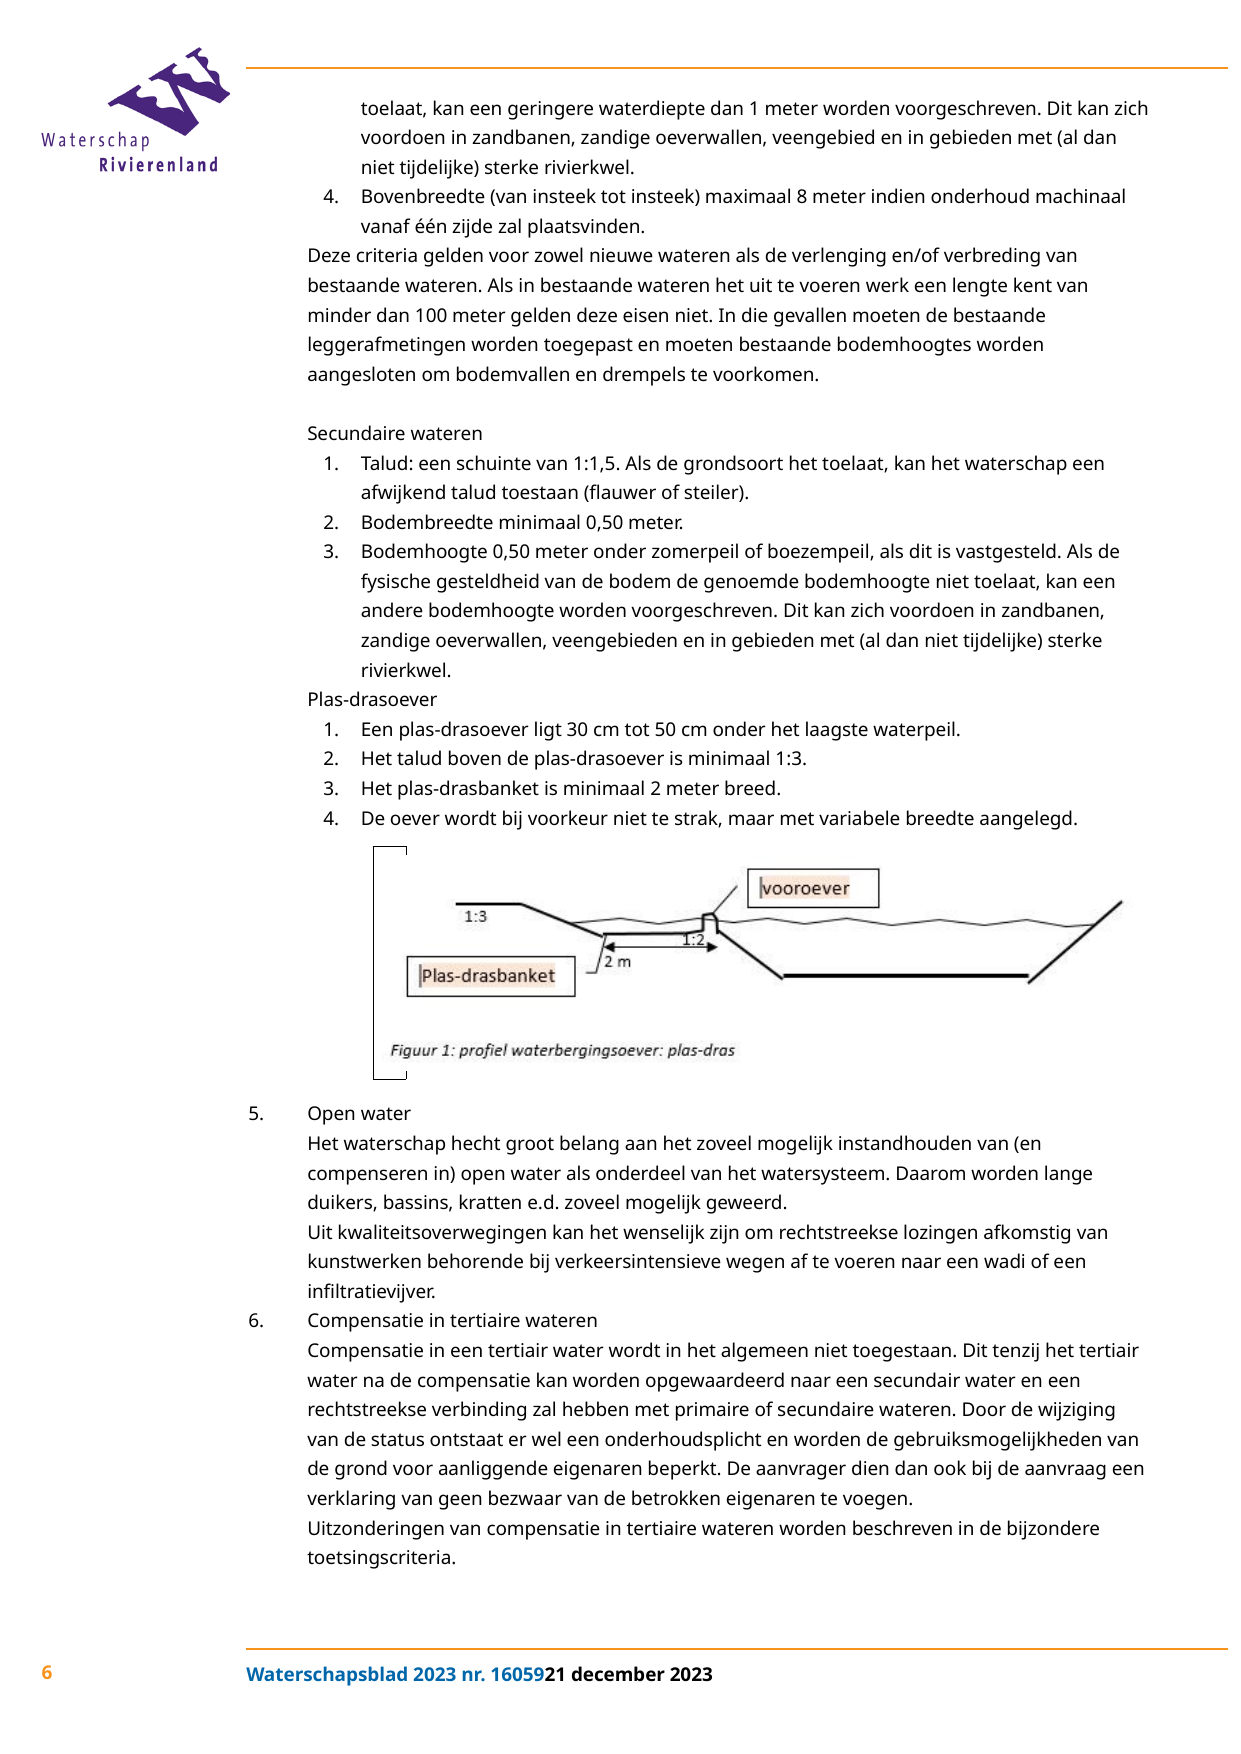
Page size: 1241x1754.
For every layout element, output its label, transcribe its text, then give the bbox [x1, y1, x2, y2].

list Een plas-drasoever ligt 30 cm tot 50 cm onder het laagste waterpeil. [323, 716, 1152, 742]
list Bovenbreedte (van insteek tot insteek) maximaal 8 meter indien onderhoud machinaal vanaf één zijde zal plaatsvinden. [323, 183, 1152, 239]
list De oever wordt bij voorkeur niet te strak, maar met variabele breedte aangelegd. [323, 805, 1152, 831]
list Deze criteria gelden voor zowel nieuwe wateren als de verlenging en/of verbreding van bestaande wateren. Als in bestaande wateren het uit te voeren werk een lengte kent van minder dan 100 meter gelden deze eisen niet. In die gevallen moeten de bestaande leggerafmetingen worden toegepast en moeten bestaande bodemhoogtes worden aangesloten om bodemvallen en drempels te voorkomen. [248, 243, 1152, 387]
list Plas-drasoever [248, 686, 1152, 712]
list Het waterschap hecht groot belang aan het zoveel mogelijk instandhouden van (en compenseren in) open water als onderdeel van het watersysteem. Daarom worden lange duikers, bassins, kratten e.d. zoveel mogelijk geweerd. [248, 1130, 1152, 1215]
list Open water [248, 1101, 1152, 1126]
list Bodembreedte minimaal 0,50 meter. [323, 509, 1152, 535]
picture [381, 855, 1144, 1071]
list Uit kwaliteitsoverwegingen kan het wenselijk zijn om rechtstreekse lozingen afkomstig van kunstwerken behorende bij verkeersintensieve wegen af te voeren naar een wadi of een infiltratievijver. [248, 1219, 1152, 1304]
list toelaat, kan een geringere waterdiepte dan 1 meter worden voorgeschreven. Dit kan zich voordoen in zandbanen, zandige oeverwallen, veengebied en in gebieden met (al dan niet tijdelijke) sterke rivierkwel. [323, 95, 1152, 180]
list Het plas-drasbanket is minimaal 2 meter breed. [323, 775, 1152, 801]
list Uitzonderingen van compensatie in tertiaire wateren worden beschreven in de bijzondere toetsingscriteria. [248, 1515, 1152, 1570]
list Secundaire wateren [248, 420, 1152, 446]
list Compensatie in een tertiair water wordt in het algemeen niet toegestaan. Dit tenzij het tertiair water na de compensatie kan worden opgewaardeerd naar een secundair water en een rechtstreekse verbinding zal hebben met primaire of secundaire wateren. Door de wijziging van de status ontstaat er wel een onderhoudsplicht en worden de gebruiksmogelijkheden van de grond voor aanliggende eigenaren beperkt. De aanvrager dien dan ook bij de aanvraag een verklaring van geen bezwaar van de betrokken eigenaren te voegen. [248, 1337, 1152, 1511]
list Talud: een schuinte van 1:1,5. Als de grondsoort het toelaat, kan het waterschap een afwijkend talud toestaan (flauwer of steiler). [323, 450, 1152, 505]
list Het talud boven de plas-drasoever is minimaal 1:3. [323, 746, 1152, 771]
list Bodemhoogte 0,50 meter onder zomerpeil of boezempeil, als dit is vastgesteld. Als de fysische gesteldheid van de bodem de genoemde bodemhoogte niet toelaat, kan een andere bodemhoogte worden voorgeschreven. Dit kan zich voordoen in zandbanen, zandige oeverwallen, veengebieden en in gebieden met (al dan niet tijdelijke) sterke rivierkwel. [323, 538, 1152, 683]
picture [41, 47, 231, 172]
list Compensatie in tertiaire wateren [248, 1308, 1152, 1333]
